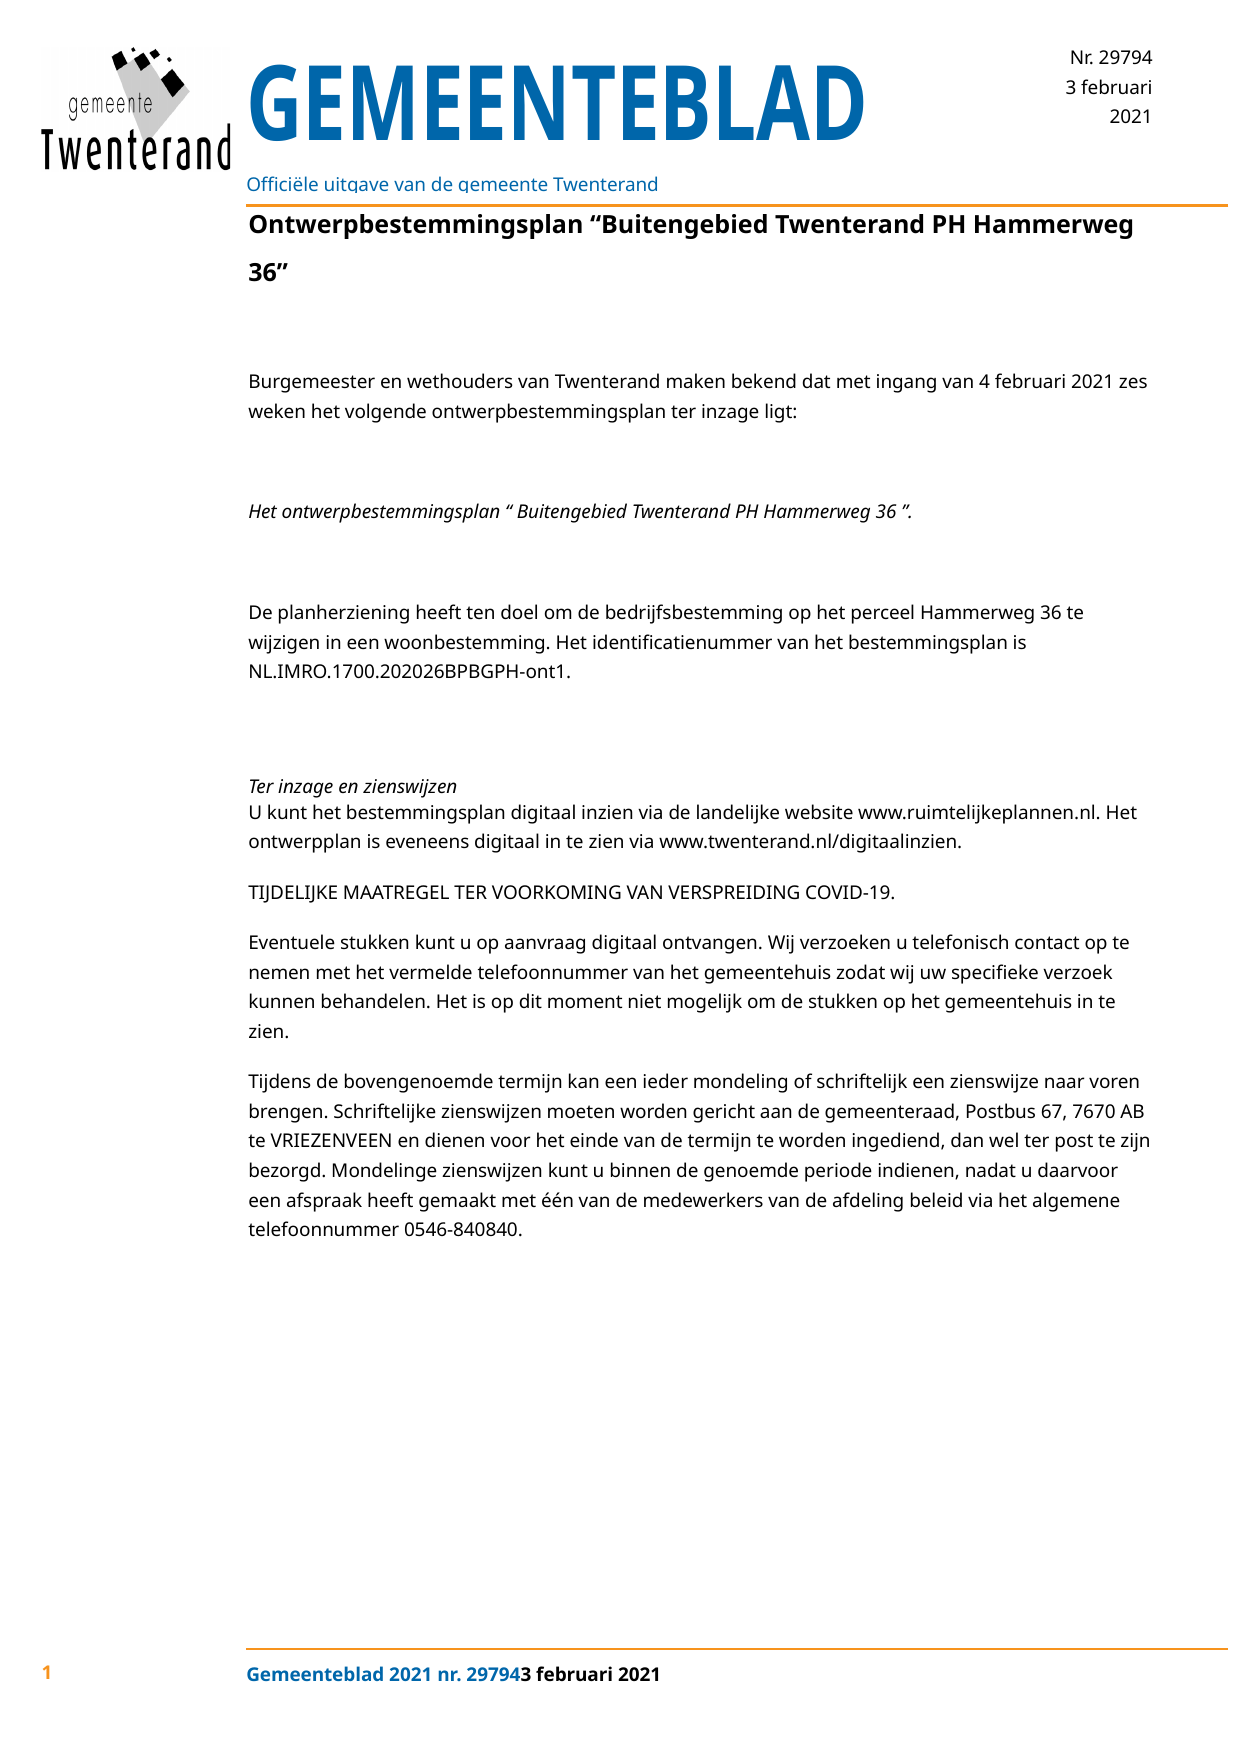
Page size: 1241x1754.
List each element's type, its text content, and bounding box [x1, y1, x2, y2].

text Burgemeester en wethouders van Twenterand maken bekend dat met ingang van 4 februari 2021 zes weken het volgende ontwerpbestemmingsplan ter inzage ligt: [248, 368, 1152, 424]
text Het ontwerpbestemmingsplan “ Buitengebied Twenterand PH Hammerweg 36 ”. [248, 499, 1152, 524]
text De planherziening heeft ten doel om de bedrijfsbestemming op het perceel Hammerweg 36 te wijzigen in een woonbestemming. Het identificatienummer van het bestemmingsplan is NL.IMRO.1700.202026BPBGPH-ont1. [248, 599, 1152, 684]
text TIJDELIJKE MAATREGEL TER VOORKOMING VAN VERSPREIDING COVID-19. [248, 879, 1152, 904]
picture [41, 47, 231, 172]
text Tijdens de bovengenoemde termijn kan een ieder mondeling of schriftelijk een zienswijze naar voren brengen. Schriftelijke zienswijzen moeten worden gericht aan de gemeenteraad, Postbus 67, 7670 AB te VRIEZENVEEN en dienen voor het einde van de termijn te worden ingediend, dan wel ter post te zijn bezorgd. Mondelinge zienswijzen kunt u binnen de genoemde periode indienen, nadat u daarvoor een afspraak heeft gemaakt met één van de medewerkers van de afdeling beleid via het algemene telefoonnummer 0546-840840. [248, 1068, 1152, 1242]
text Ter inzage en zienswijzen [248, 773, 1152, 799]
text Ontwerpbestemmingsplan “Buitengebied Twenterand PH Hammerweg 36” [248, 207, 1152, 288]
text Eventuele stukken kunt u op aanvraag digitaal ontvangen. Wij verzoeken u telefonisch contact op te nemen met het vermelde telefoonnummer van het gemeentehuis zodat wij uw specifieke verzoek kunnen behandelen. Het is op dit moment niet mogelijk om de stukken op het gemeentehuis in te zien. [248, 929, 1152, 1044]
text U kunt het bestemmingsplan digitaal inzien via de landelijke website www.ruimtelijkeplannen.nl. Het ontwerpplan is eveneens digitaal in te zien via www.twenterand.nl/digitaalinzien. [248, 799, 1152, 854]
